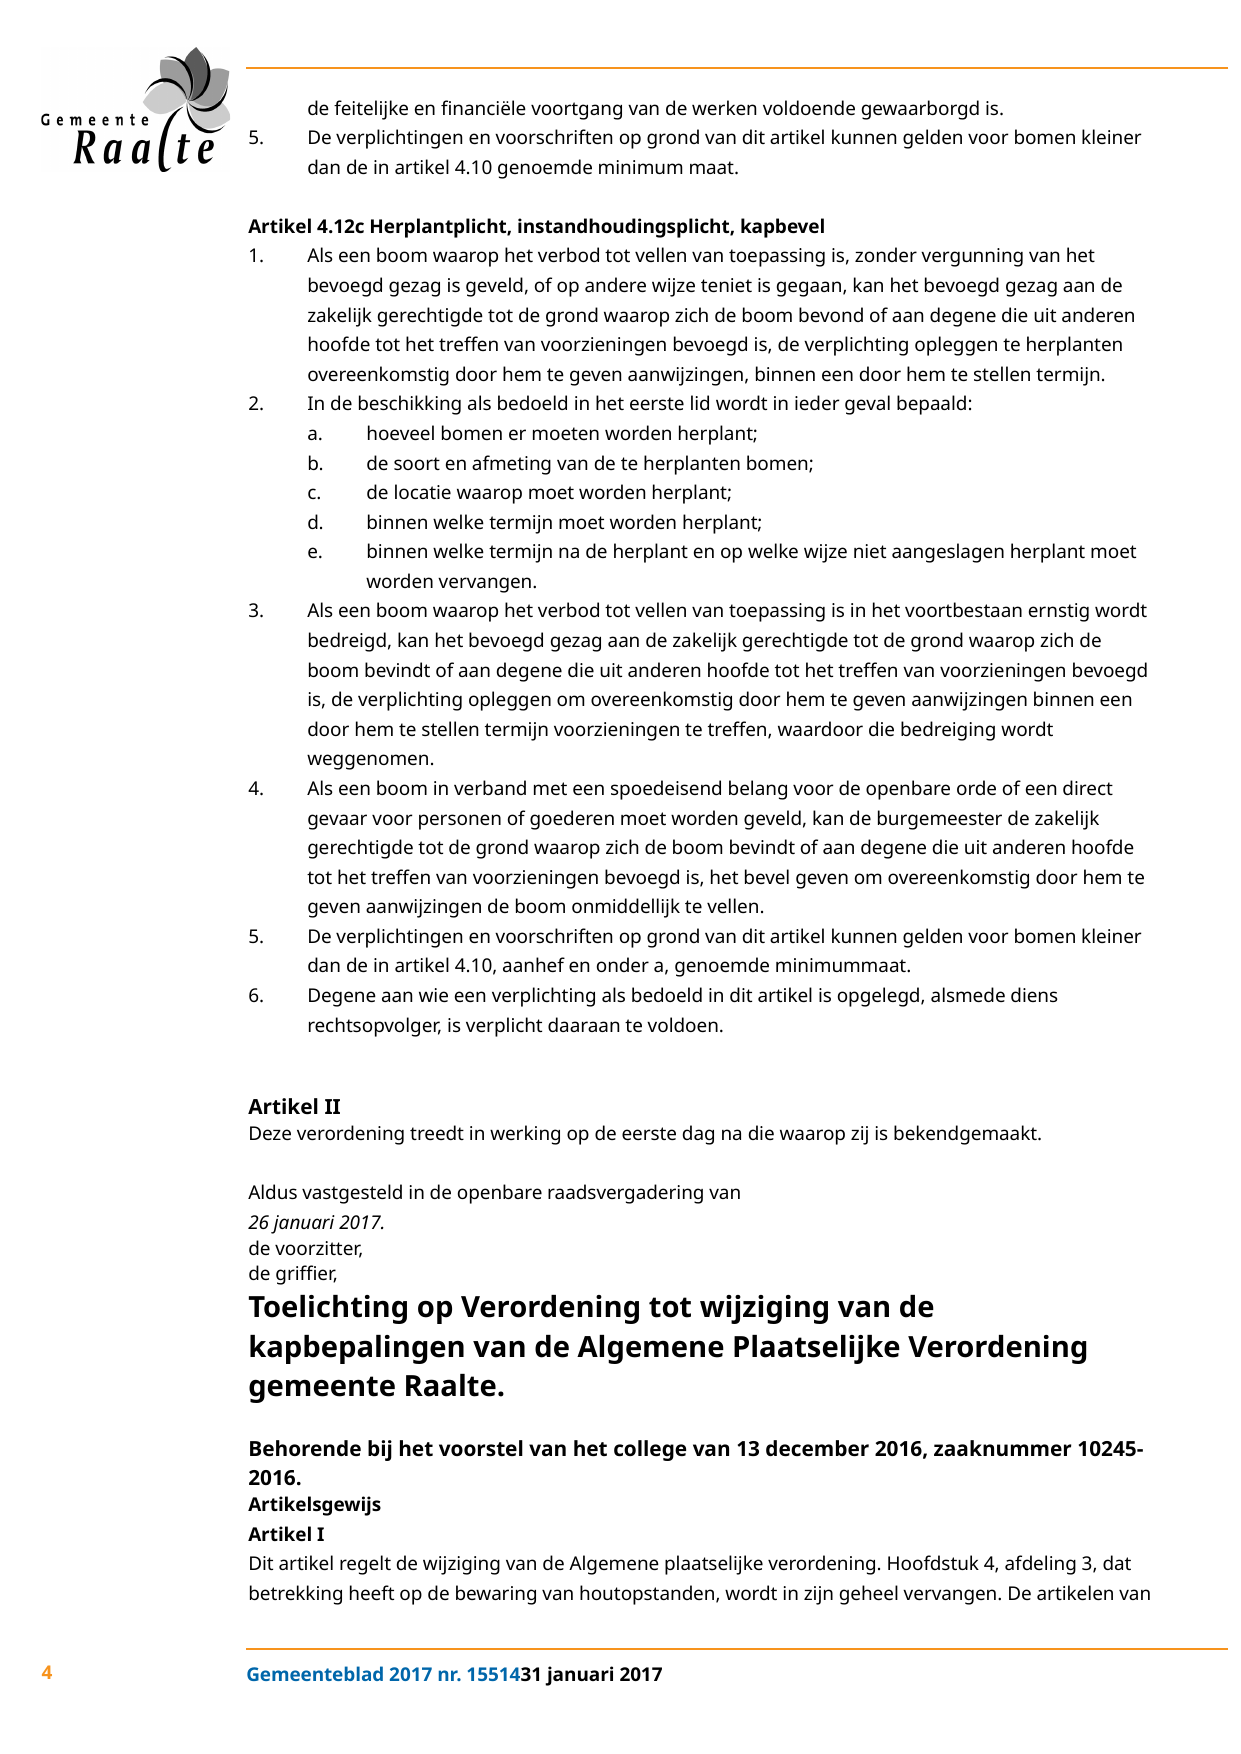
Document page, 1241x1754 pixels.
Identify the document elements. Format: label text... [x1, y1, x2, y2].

list De verplichtingen en voorschriften op grond van dit artikel kunnen gelden voor bomen kleiner dan de in artikel 4.10, aanhef en onder a, genoemde minimummaat. [248, 923, 1152, 978]
text Toelichting op Verordening tot wijziging van de kapbepalingen van de Algemene Plaatselijke Verordening gemeente Raalte. [248, 1286, 1152, 1405]
list Als een boom in verband met een spoedeisend belang voor de openbare orde of een direct gevaar voor personen of goederen moet worden geveld, kan de burgemeester de zakelijk gerechtigde tot de grond waarop zich de boom bevindt of aan degene die uit anderen hoofde tot het treffen van voorzieningen bevoegd is, het bevel geven om overeenkomstig door hem te geven aanwijzingen de boom onmiddellijk te vellen. [248, 775, 1152, 919]
text de griffier, [248, 1261, 1152, 1286]
list hoeveel bomen er moeten worden herplant; [307, 420, 1152, 446]
text Aldus vastgesteld in de openbare raadsvergadering van [248, 1179, 1152, 1205]
list Als een boom waarop het verbod tot vellen van toepassing is, zonder vergunning van het bevoegd gezag is geveld, of op andere wijze teniet is gegaan, kan het bevoegd gezag aan de zakelijk gerechtigde tot de grond waarop zich de boom bevond of aan degene die uit anderen hoofde tot het treffen van voorzieningen bevoegd is, de verplichting opleggen te herplanten overeenkomstig door hem te geven aanwijzingen, binnen een door hem te stellen termijn. [248, 243, 1152, 387]
list binnen welke termijn moet worden herplant; [307, 509, 1152, 535]
text Behorende bij het voorstel van het college van 13 december 2016, zaaknummer 10245-2016. [248, 1434, 1152, 1491]
text 26 januari 2017. [248, 1209, 1152, 1235]
list de soort en afmeting van de te herplanten bomen; [307, 450, 1152, 476]
list De verplichtingen en voorschriften op grond van dit artikel kunnen gelden voor bomen kleiner dan de in artikel 4.10 genoemde minimum maat. [248, 124, 1152, 180]
picture [41, 47, 231, 172]
text de voorzitter, [248, 1235, 1152, 1261]
list Degene aan wie een verplichting als bedoeld in dit artikel is opgelegd, alsmede diens rechtsopvolger, is verplicht daaraan te voldoen. [248, 982, 1152, 1038]
text Artikel 4.12c Herplantplicht, instandhoudingsplicht, kapbevel [248, 213, 1152, 239]
list de locatie waarop moet worden herplant; [307, 479, 1152, 505]
list de feitelijke en financiële voortgang van de werken voldoende gewaarborgd is. [248, 95, 1152, 121]
list binnen welke termijn na de herplant en op welke wijze niet aangeslagen herplant moet worden vervangen. [307, 538, 1152, 594]
list Als een boom waarop het verbod tot vellen van toepassing is in het voortbestaan ernstig wordt bedreigd, kan het bevoegd gezag aan de zakelijk gerechtigde tot de grond waarop zich de boom bevindt of aan degene die uit anderen hoofde tot het treffen van voorzieningen bevoegd is, de verplichting opleggen om overeenkomstig door hem te geven aanwijzingen binnen een door hem te stellen termijn voorzieningen te treffen, waardoor die bedreiging wordt weggenomen. [248, 598, 1152, 771]
text Artikel I [248, 1521, 1152, 1547]
text Deze verordening treedt in werking op de eerste dag na die waarop zij is bekendgemaakt. [248, 1120, 1152, 1146]
text Artikelsgewijs [248, 1491, 1152, 1517]
list In de beschikking als bedoeld in het eerste lid wordt in ieder geval bepaald: [248, 391, 1152, 416]
text Dit artikel regelt de wijziging van de Algemene plaatselijke verordening. Hoofdstuk 4, afdeling 3, dat betrekking heeft op de bewaring van houtopstanden, wordt in zijn geheel vervangen. De artikelen van [248, 1551, 1152, 1606]
text Artikel II [248, 1092, 1152, 1120]
